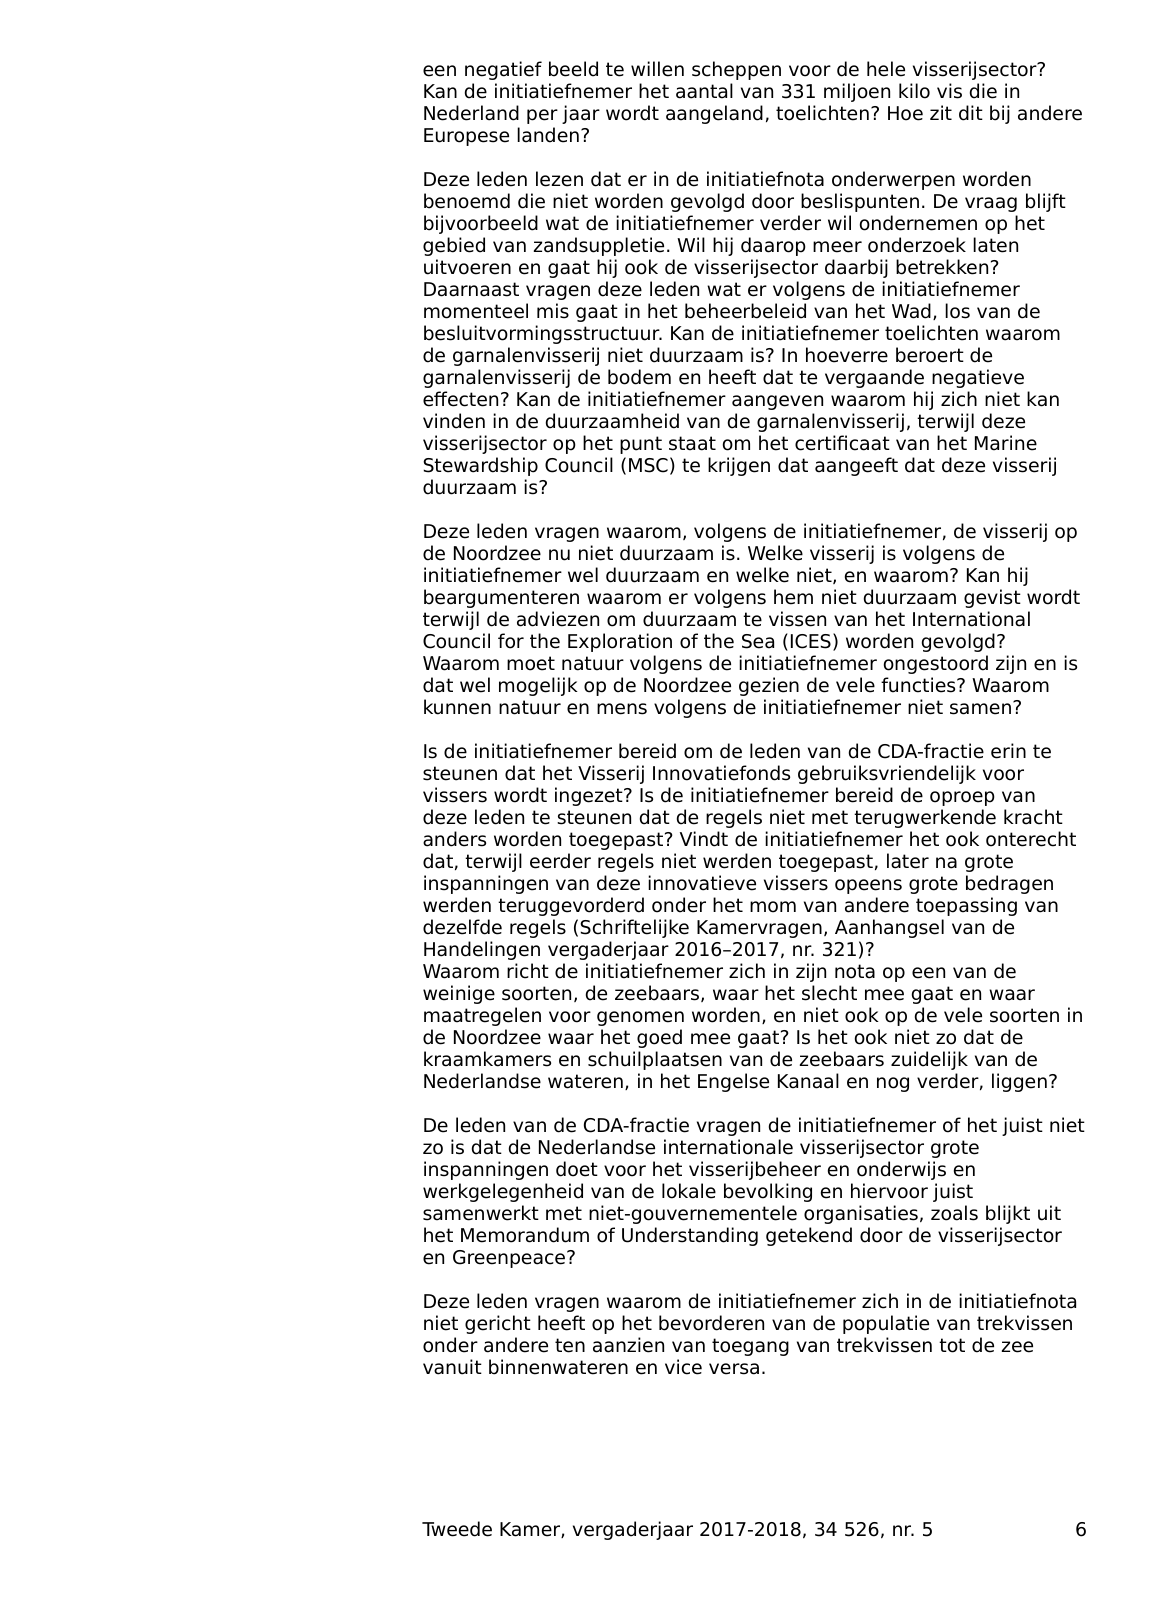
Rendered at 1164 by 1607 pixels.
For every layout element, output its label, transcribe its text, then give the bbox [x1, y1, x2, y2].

text Deze leden lezen dat er in de initiatiefnota onderwerpen worden benoemd die niet worden gevolgd door beslispunten. De vraag blijft bijvoorbeeld wat de initiatiefnemer verder wil ondernemen op het gebied van zandsuppletie. Wil hij daarop meer onderzoek laten uitvoeren en gaat hij ook de visserijsector daarbij betrekken? Daarnaast vragen deze leden wat er volgens de initiatiefnemer momenteel mis gaat in het beheerbeleid van het Wad, los van de besluitvormingsstructuur. Kan de initiatiefnemer toelichten waarom de garnalenvisserij niet duurzaam is? In hoeverre beroert de garnalenvisserij de bodem en heeft dat te vergaande negatieve effecten? Kan de initiatiefnemer aangeven waarom hij zich niet kan vinden in de duurzaamheid van de garnalenvisserij, terwijl deze visserijsector op het punt staat om het certificaat van het Marine Stewardship Council (MSC) te krijgen dat aangeeft dat deze visserij duurzaam is? [422, 169, 1087, 499]
text Is de initiatiefnemer bereid om de leden van de CDA-fractie erin te steunen dat het Visserij Innovatiefonds gebruiksvriendelijk voor vissers wordt ingezet? Is de initiatiefnemer bereid de oproep van deze leden te steunen dat de regels niet met terugwerkende kracht anders worden toegepast? Vindt de initiatiefnemer het ook onterecht dat, terwijl eerder regels niet werden toegepast, later na grote inspanningen van deze innovatieve vissers opeens grote bedragen werden teruggevorderd onder het mom van andere toepassing van dezelfde regels (Schriftelijke Kamervragen, Aanhangsel van de Handelingen vergaderjaar 2016–2017, nr. 321)? [422, 741, 1087, 961]
text Deze leden vragen waarom, volgens de initiatiefnemer, de visserij op de Noordzee nu niet duurzaam is. Welke visserij is volgens de initiatiefnemer wel duurzaam en welke niet, en waarom? Kan hij beargumenteren waarom er volgens hem niet duurzaam gevist wordt terwijl de adviezen om duurzaam te vissen van het International Council for the Exploration of the Sea (ICES) worden gevolgd? Waarom moet natuur volgens de initiatiefnemer ongestoord zijn en is dat wel mogelijk op de Noordzee gezien de vele functies? Waarom kunnen natuur en mens volgens de initiatiefnemer niet samen? [422, 521, 1087, 719]
text een negatief beeld te willen scheppen voor de hele visserijsector? Kan de initiatiefnemer het aantal van 331 miljoen kilo vis die in Nederland per jaar wordt aangeland, toelichten? Hoe zit dit bij andere Europese landen? [422, 59, 1087, 147]
text Waarom richt de initiatiefnemer zich in zijn nota op een van de weinige soorten, de zeebaars, waar het slecht mee gaat en waar maatregelen voor genomen worden, en niet ook op de vele soorten in de Noordzee waar het goed mee gaat? Is het ook niet zo dat de kraamkamers en schuilplaatsen van de zeebaars zuidelijk van de Nederlandse wateren, in het Engelse Kanaal en nog verder, liggen? [422, 961, 1087, 1093]
text Deze leden vragen waarom de initiatiefnemer zich in de initiatiefnota niet gericht heeft op het bevorderen van de populatie van trekvissen onder andere ten aanzien van toegang van trekvissen tot de zee vanuit binnenwateren en vice versa. [422, 1291, 1087, 1379]
text De leden van de CDA-fractie vragen de initiatiefnemer of het juist niet zo is dat de Nederlandse internationale visserijsector grote inspanningen doet voor het visserijbeheer en onderwijs en werkgelegenheid van de lokale bevolking en hiervoor juist samenwerkt met niet-gouvernementele organisaties, zoals blijkt uit het Memorandum of Understanding getekend door de visserijsector en Greenpeace? [422, 1115, 1087, 1269]
